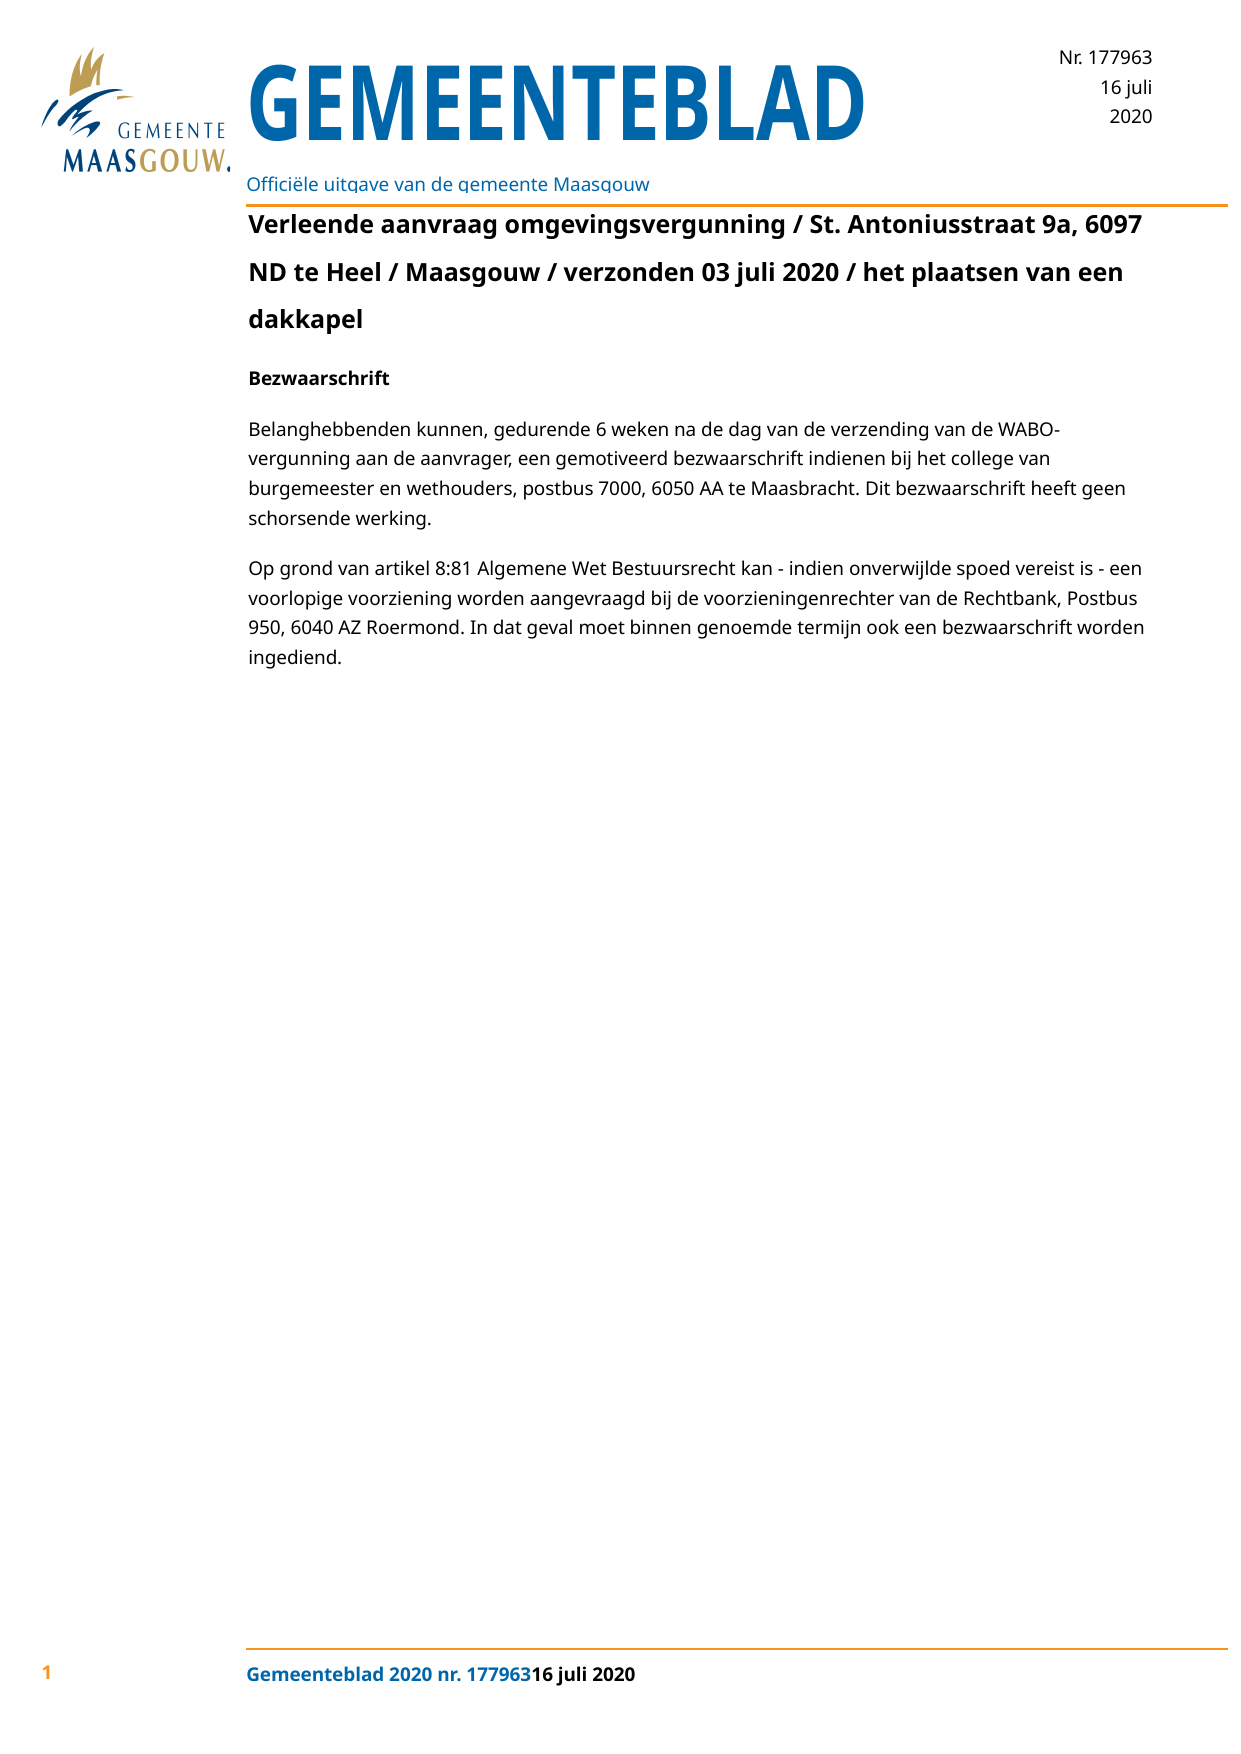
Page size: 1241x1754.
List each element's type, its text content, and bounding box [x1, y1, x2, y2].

text Belanghebbenden kunnen, gedurende 6 weken na de dag van de verzending van de WABO-vergunning aan de aanvrager, een gemotiveerd bezwaarschrift indienen bij het college van burgemeester en wethouders, postbus 7000, 6050 AA te Maasbracht. Dit bezwaarschrift heeft geen schorsende werking. [248, 416, 1152, 530]
picture [41, 47, 231, 172]
text Op grond van artikel 8:81 Algemene Wet Bestuursrecht kan - indien onverwijlde spoed vereist is - een voorlopige voorziening worden aangevraagd bij de voorzieningenrechter van de Rechtbank, Postbus 950, 6040 AZ Roermond. In dat geval moet binnen genoemde termijn ook een bezwaarschrift worden ingediend. [248, 555, 1152, 669]
text Bezwaarschrift [248, 366, 1152, 391]
text Verleende aanvraag omgevingsvergunning / St. Antoniusstraat 9a, 6097 ND te Heel / Maasgouw / verzonden 03 juli 2020 / het plaatsen van een dakkapel [248, 207, 1152, 336]
